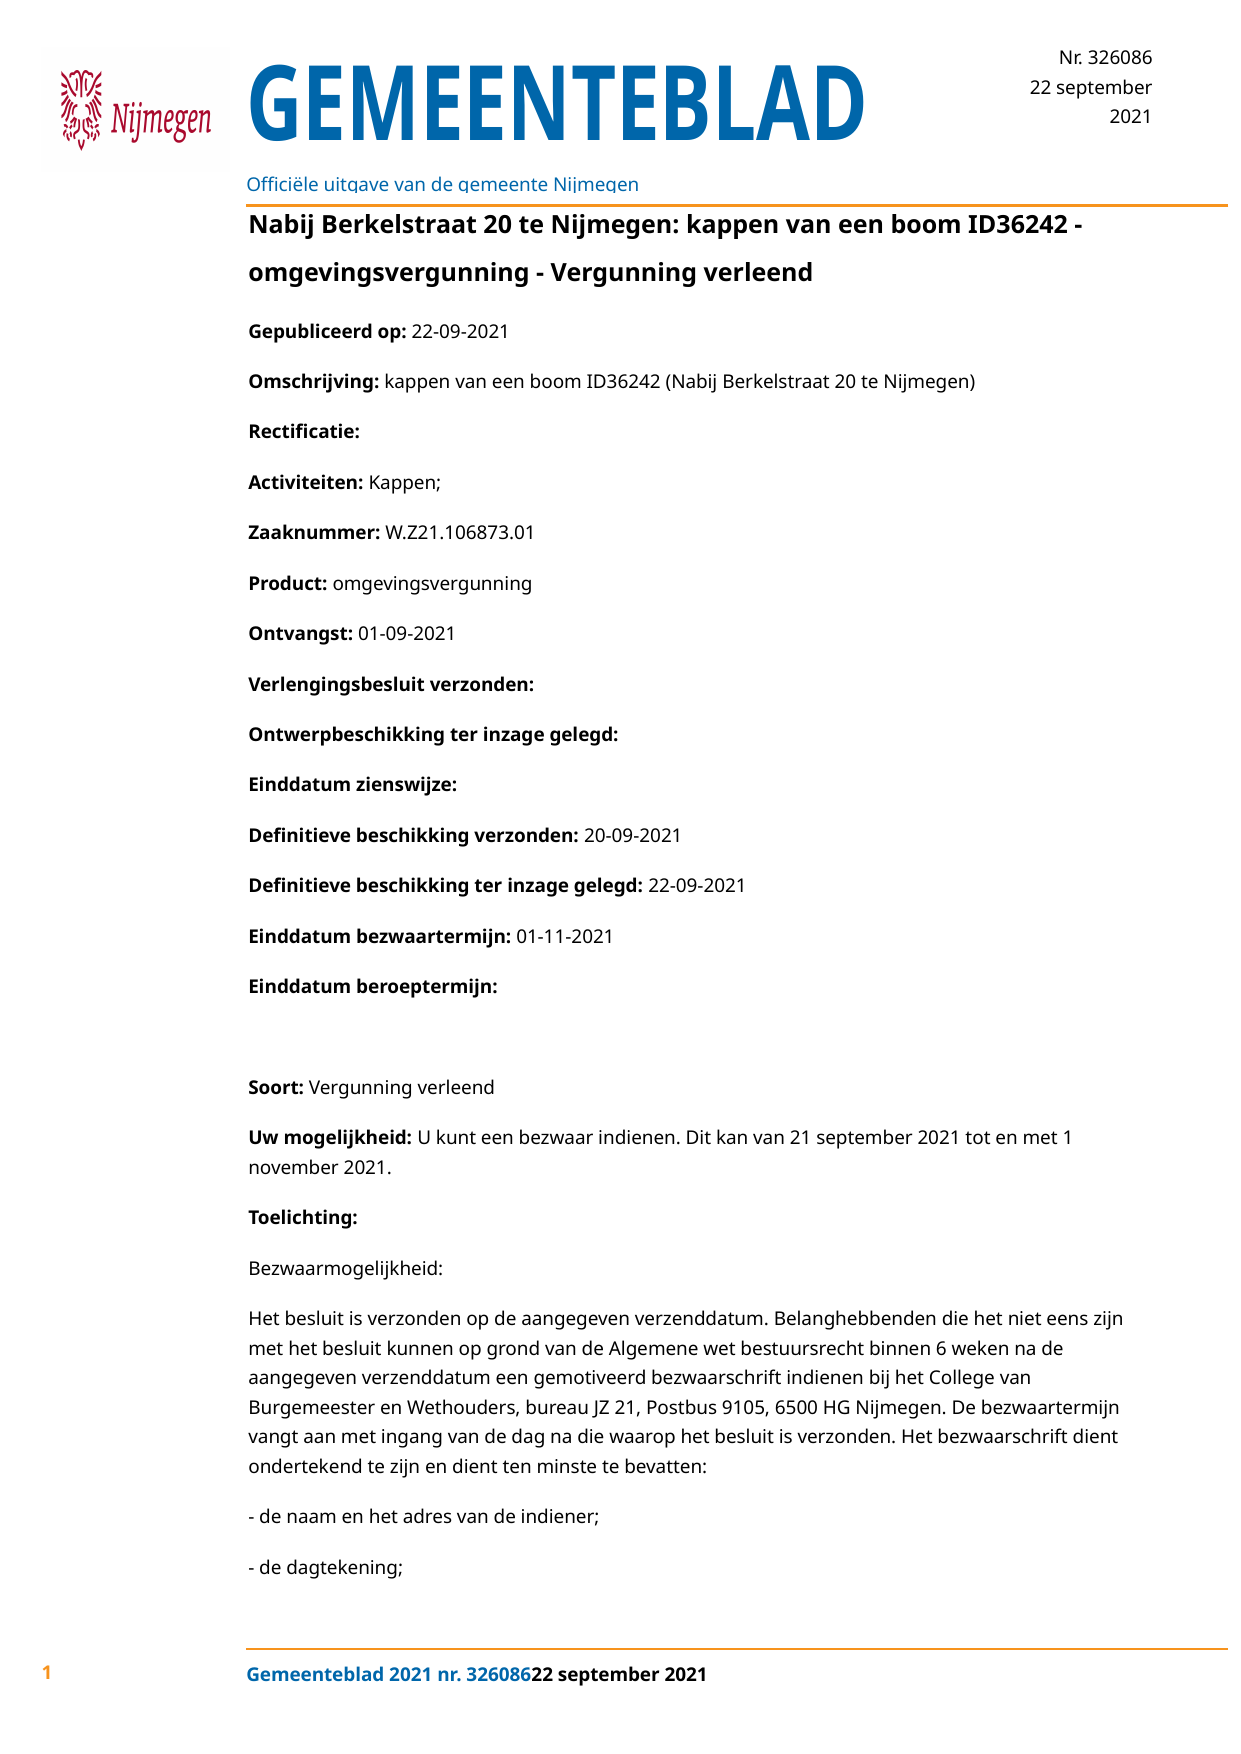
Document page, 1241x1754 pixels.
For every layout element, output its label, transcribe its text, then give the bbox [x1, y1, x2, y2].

text Gepubliceerd op: 22-09-2021 [248, 318, 1152, 344]
text Ontwerpbeschikking ter inzage gelegd: [248, 721, 1152, 747]
text - de naam en het adres van de indiener; [248, 1504, 1152, 1529]
text Uw mogelijkheid: U kunt een bezwaar indienen. Dit kan van 21 september 2021 tot en met 1 november 2021. [248, 1124, 1152, 1180]
text Einddatum beroeptermijn: [248, 973, 1152, 999]
text Nabij Berkelstraat 20 te Nijmegen: kappen van een boom ID36242 - omgevingsvergunning - Vergunning verleend [248, 207, 1152, 288]
text Definitieve beschikking verzonden: 20-09-2021 [248, 822, 1152, 848]
text Omschrijving: kappen van een boom ID36242 (Nabij Berkelstraat 20 te Nijmegen) [248, 368, 1152, 394]
picture [41, 47, 231, 172]
text Verlengingsbesluit verzonden: [248, 671, 1152, 697]
text - de dagtekening; [248, 1554, 1152, 1580]
text Soort: Vergunning verleend [248, 1074, 1152, 1100]
text Einddatum zienswijze: [248, 772, 1152, 797]
text Einddatum bezwaartermijn: 01-11-2021 [248, 923, 1152, 949]
text Zaaknummer: W.Z21.106873.01 [248, 519, 1152, 545]
text Product: omgevingsvergunning [248, 570, 1152, 596]
text Rectificatie: [248, 419, 1152, 444]
text Ontvangst: 01-09-2021 [248, 620, 1152, 646]
text Het besluit is verzonden op de aangegeven verzenddatum. Belanghebbenden die het niet eens zijn met het besluit kunnen op grond van de Algemene wet bestuursrecht binnen 6 weken na de aangegeven verzenddatum een gemotiveerd bezwaarschrift indienen bij het College van Burgemeester en Wethouders, bureau JZ 21, Postbus 9105, 6500 HG Nijmegen. De bezwaartermijn vangt aan met ingang van de dag na die waarop het besluit is verzonden. Het bezwaarschrift dient ondertekend te zijn en dient ten minste te bevatten: [248, 1305, 1152, 1479]
text Definitieve beschikking ter inzage gelegd: 22-09-2021 [248, 872, 1152, 898]
text Activiteiten: Kappen; [248, 469, 1152, 495]
text Bezwaarmogelijkheid: [248, 1255, 1152, 1281]
text Toelichting: [248, 1204, 1152, 1230]
